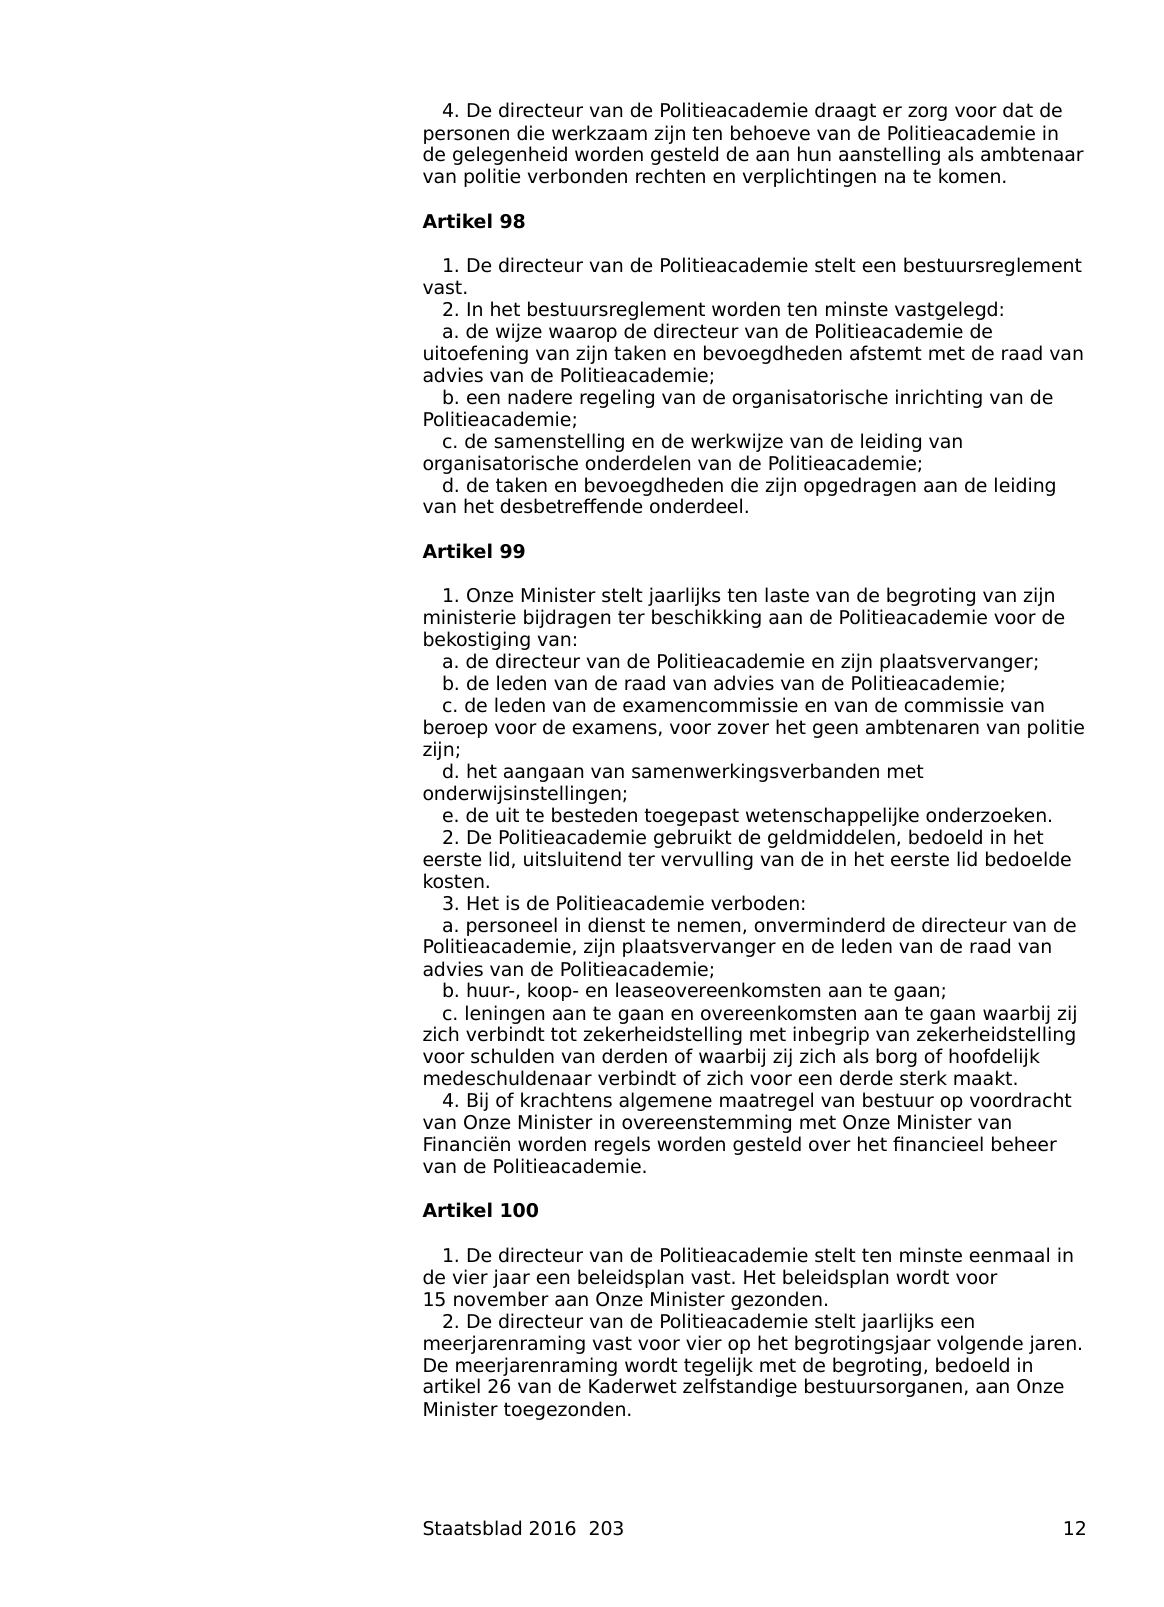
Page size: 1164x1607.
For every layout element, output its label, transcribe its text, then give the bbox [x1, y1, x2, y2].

text a. de wijze waarop de directeur van de Politieacademie de uitoefening van zijn taken en bevoegdheden afstemt met de raad van advies van de Politieacademie; [422, 321, 1087, 387]
text b. een nadere regeling van de organisatorische inrichting van de Politieacademie; [422, 387, 1087, 431]
text d. de taken en bevoegdheden die zijn opgedragen aan de leiding van het desbetreffende onderdeel. [422, 474, 1087, 518]
text 3. Het is de Politieacademie verboden: [422, 892, 1087, 914]
text e. de uit te besteden toegepast wetenschappelijke onderzoeken. [422, 804, 1087, 827]
text 2. De Politieacademie gebruikt de geldmiddelen, bedoeld in het eerste lid, uitsluitend ter vervulling van de in het eerste lid bedoelde kosten. [422, 827, 1087, 892]
text b. huur-, koop- en leaseovereenkomsten aan te gaan; [422, 980, 1087, 1002]
text 1. De directeur van de Politieacademie stelt een bestuursreglement vast. [422, 255, 1087, 299]
subtitle Artikel 98 [422, 211, 1087, 232]
text c. de leden van de examencommissie en van de commissie van beroep voor de examens, voor zover het geen ambtenaren van politie zijn; [422, 695, 1087, 761]
text 1. Onze Minister stelt jaarlijks ten laste van de begroting van zijn ministerie bijdragen ter beschikking aan de Politieacademie voor de bekostiging van: [422, 585, 1087, 651]
text 2. In het bestuursreglement worden ten minste vastgelegd: [422, 299, 1087, 321]
text c. de samenstelling en de werkwijze van de leiding van organisatorische onderdelen van de Politieacademie; [422, 431, 1087, 474]
text 4. Bij of krachtens algemene maatregel van bestuur op voordracht van Onze Minister in overeenstemming met Onze Minister van Financiën worden regels worden gesteld over het financieel beheer van de Politieacademie. [422, 1090, 1087, 1178]
text 4. De directeur van de Politieacademie draagt er zorg voor dat de personen die werkzaam zijn ten behoeve van de Politieacademie in de gelegenheid worden gesteld de aan hun aanstelling als ambtenaar van politie verbonden rechten en verplichtingen na te komen. [422, 100, 1087, 188]
text a. personeel in dienst te nemen, onverminderd de directeur van de Politieacademie, zijn plaatsvervanger en de leden van de raad van advies van de Politieacademie; [422, 914, 1087, 980]
subtitle Artikel 100 [422, 1200, 1087, 1222]
text 2. De directeur van de Politieacademie stelt jaarlijks een meerjarenraming vast voor vier op het begrotingsjaar volgende jaren. De meerjarenraming wordt tegelijk met de begroting, bedoeld in artikel 26 van de Kaderwet zelfstandige bestuursorganen, aan Onze Minister toegezonden. [422, 1311, 1087, 1420]
text d. het aangaan van samenwerkingsverbanden met onderwijsinstellingen; [422, 761, 1087, 804]
text c. leningen aan te gaan en overeenkomsten aan te gaan waarbij zij zich verbindt tot zekerheidstelling met inbegrip van zekerheidstelling voor schulden van derden of waarbij zij zich als borg of hoofdelijk medeschuldenaar verbindt of zich voor een derde sterk maakt. [422, 1002, 1087, 1090]
text a. de directeur van de Politieacademie en zijn plaatsvervanger; [422, 651, 1087, 673]
text b. de leden van de raad van advies van de Politieacademie; [422, 673, 1087, 695]
text 1. De directeur van de Politieacademie stelt ten minste eenmaal in de vier jaar een beleidsplan vast. Het beleidsplan wordt voor 15 november aan Onze Minister gezonden. [422, 1244, 1087, 1311]
subtitle Artikel 99 [422, 541, 1087, 563]
